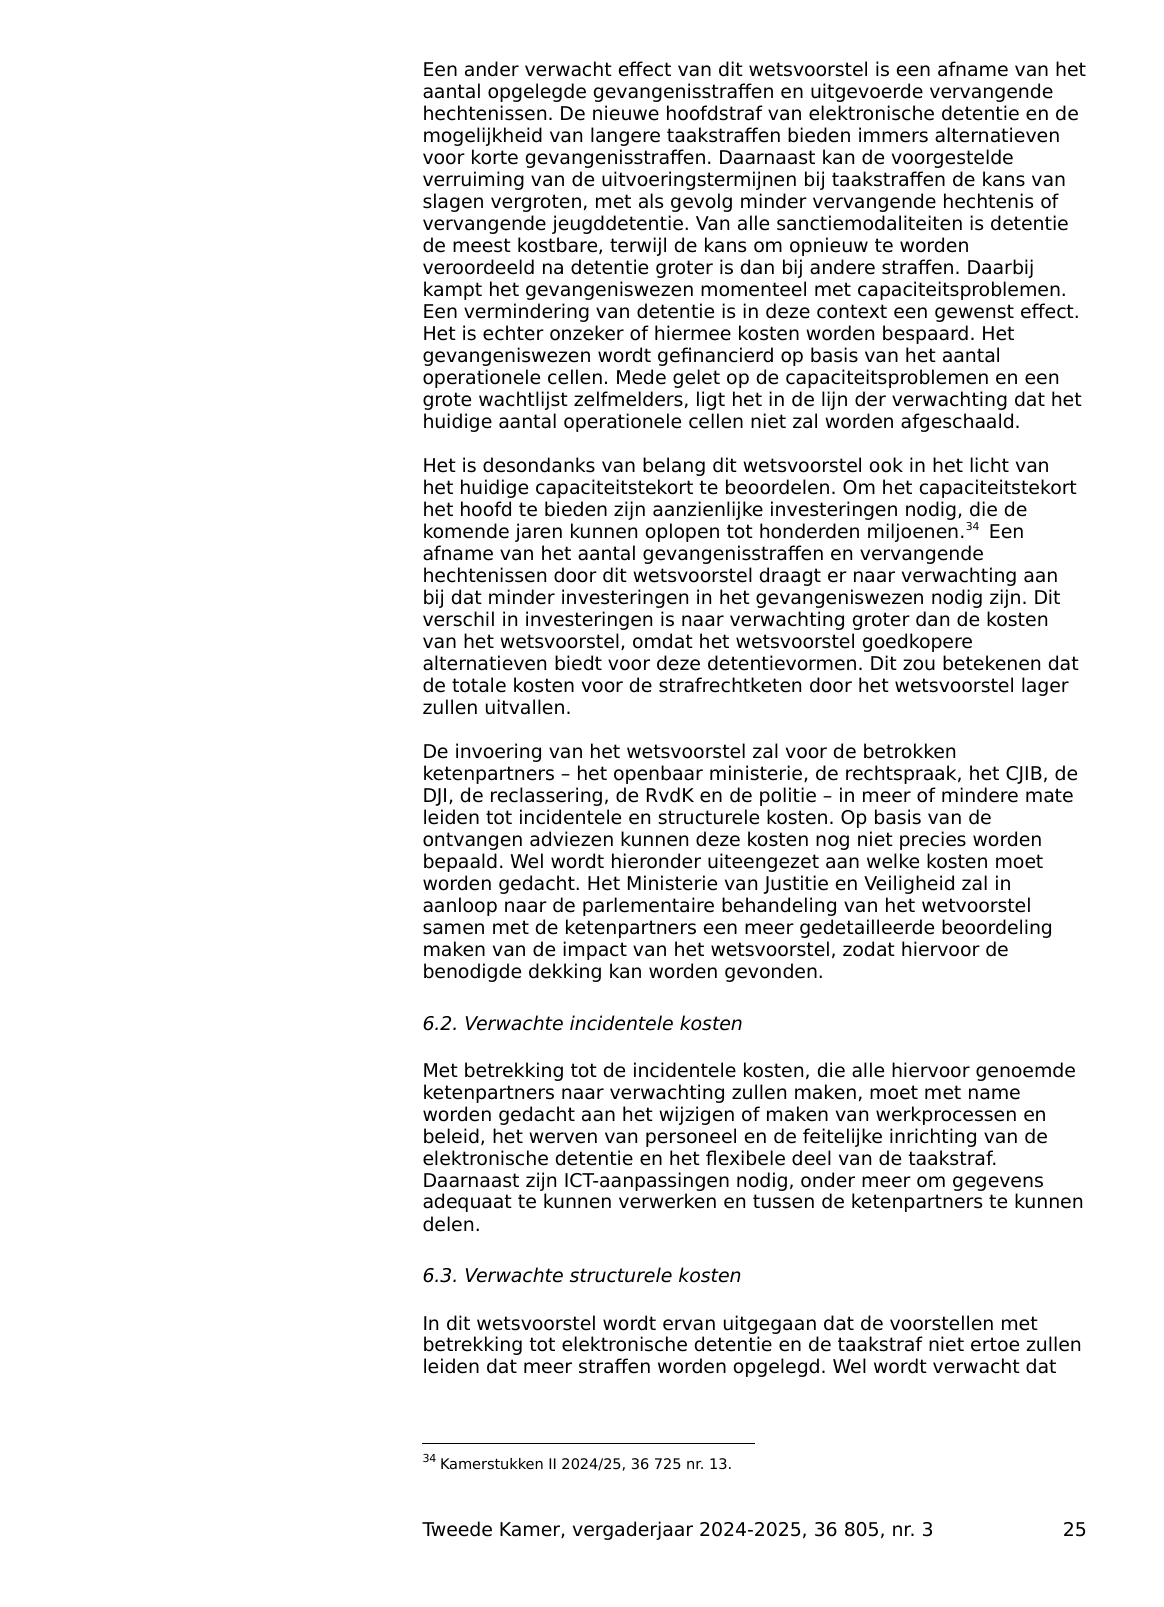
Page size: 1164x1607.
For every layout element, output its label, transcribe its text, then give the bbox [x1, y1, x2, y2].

text De invoering van het wetsvoorstel zal voor de betrokken ketenpartners – het openbaar ministerie, de rechtspraak, het CJIB, de DJI, de reclassering, de RvdK en de politie – in meer of mindere mate leiden tot incidentele en structurele kosten. Op basis van de ontvangen adviezen kunnen deze kosten nog niet precies worden bepaald. Wel wordt hieronder uiteengezet aan welke kosten moet worden gedacht. Het Ministerie van Justitie en Veiligheid zal in aanloop naar de parlementaire behandeling van het wetvoorstel samen met de ketenpartners een meer gedetailleerde beoordeling maken van de impact van het wetsvoorstel, zodat hiervoor de benodigde dekking kan worden gevonden. [422, 741, 1087, 983]
subtitle 6.2. Verwachte incidentele kosten [422, 1013, 1087, 1034]
text In dit wetsvoorstel wordt ervan uitgegaan dat de voorstellen met betrekking tot elektronische detentie en de taakstraf niet ertoe zullen leiden dat meer straffen worden opgelegd. Wel wordt verwacht dat [422, 1312, 1087, 1378]
text Met betrekking tot de incidentele kosten, die alle hiervoor genoemde ketenpartners naar verwachting zullen maken, moet met name worden gedacht aan het wijzigen of maken van werkprocessen en beleid, het werven van personeel en de feitelijke inrichting van de elektronische detentie en het flexibele deel van de taakstraf. Daarnaast zijn ICT-aanpassingen nodig, onder meer om gegevens adequaat te kunnen verwerken en tussen de ketenpartners te kunnen delen. [422, 1059, 1087, 1235]
text Het is desondanks van belang dit wetsvoorstel ook in het licht van het huidige capaciteitstekort te beoordelen. Om het capaciteitstekort het hoofd te bieden zijn aanzienlijke investeringen nodig, die de komende jaren kunnen oplopen tot honderden miljoenen. Een afname van het aantal gevangenisstraffen en vervangende hechtenissen door dit wetsvoorstel draagt er naar verwachting aan bij dat minder investeringen in het gevangeniswezen nodig zijn. Dit verschil in investeringen is naar verwachting groter dan de kosten van het wetsvoorstel, omdat het wetsvoorstel goedkopere alternatieven biedt voor deze detentievormen. Dit zou betekenen dat de totale kosten voor de strafrechtketen door het wetsvoorstel lager zullen uitvallen. [422, 455, 1087, 719]
text Een ander verwacht effect van dit wetsvoorstel is een afname van het aantal opgelegde gevangenisstraffen en uitgevoerde vervangende hechtenissen. De nieuwe hoofdstraf van elektronische detentie en de mogelijkheid van langere taakstraffen bieden immers alternatieven voor korte gevangenisstraffen. Daarnaast kan de voorgestelde verruiming van de uitvoeringstermijnen bij taakstraffen de kans van slagen vergroten, met als gevolg minder vervangende hechtenis of vervangende jeugddetentie. Van alle sanctiemodaliteiten is detentie de meest kostbare, terwijl de kans om opnieuw te worden veroordeeld na detentie groter is dan bij andere straffen. Daarbij kampt het gevangeniswezen momenteel met capaciteitsproblemen. Een vermindering van detentie is in deze context een gewenst effect. Het is echter onzeker of hiermee kosten worden bespaard. Het gevangeniswezen wordt gefinancierd op basis van het aantal operationele cellen. Mede gelet op de capaciteitsproblemen en een grote wachtlijst zelfmelders, ligt het in de lijn der verwachting dat het huidige aantal operationele cellen niet zal worden afgeschaald. [422, 59, 1087, 433]
subtitle 6.3. Verwachte structurele kosten [422, 1265, 1087, 1287]
text Kamerstukken II 2024/25, 36 725 nr. 13. [422, 1452, 1087, 1474]
